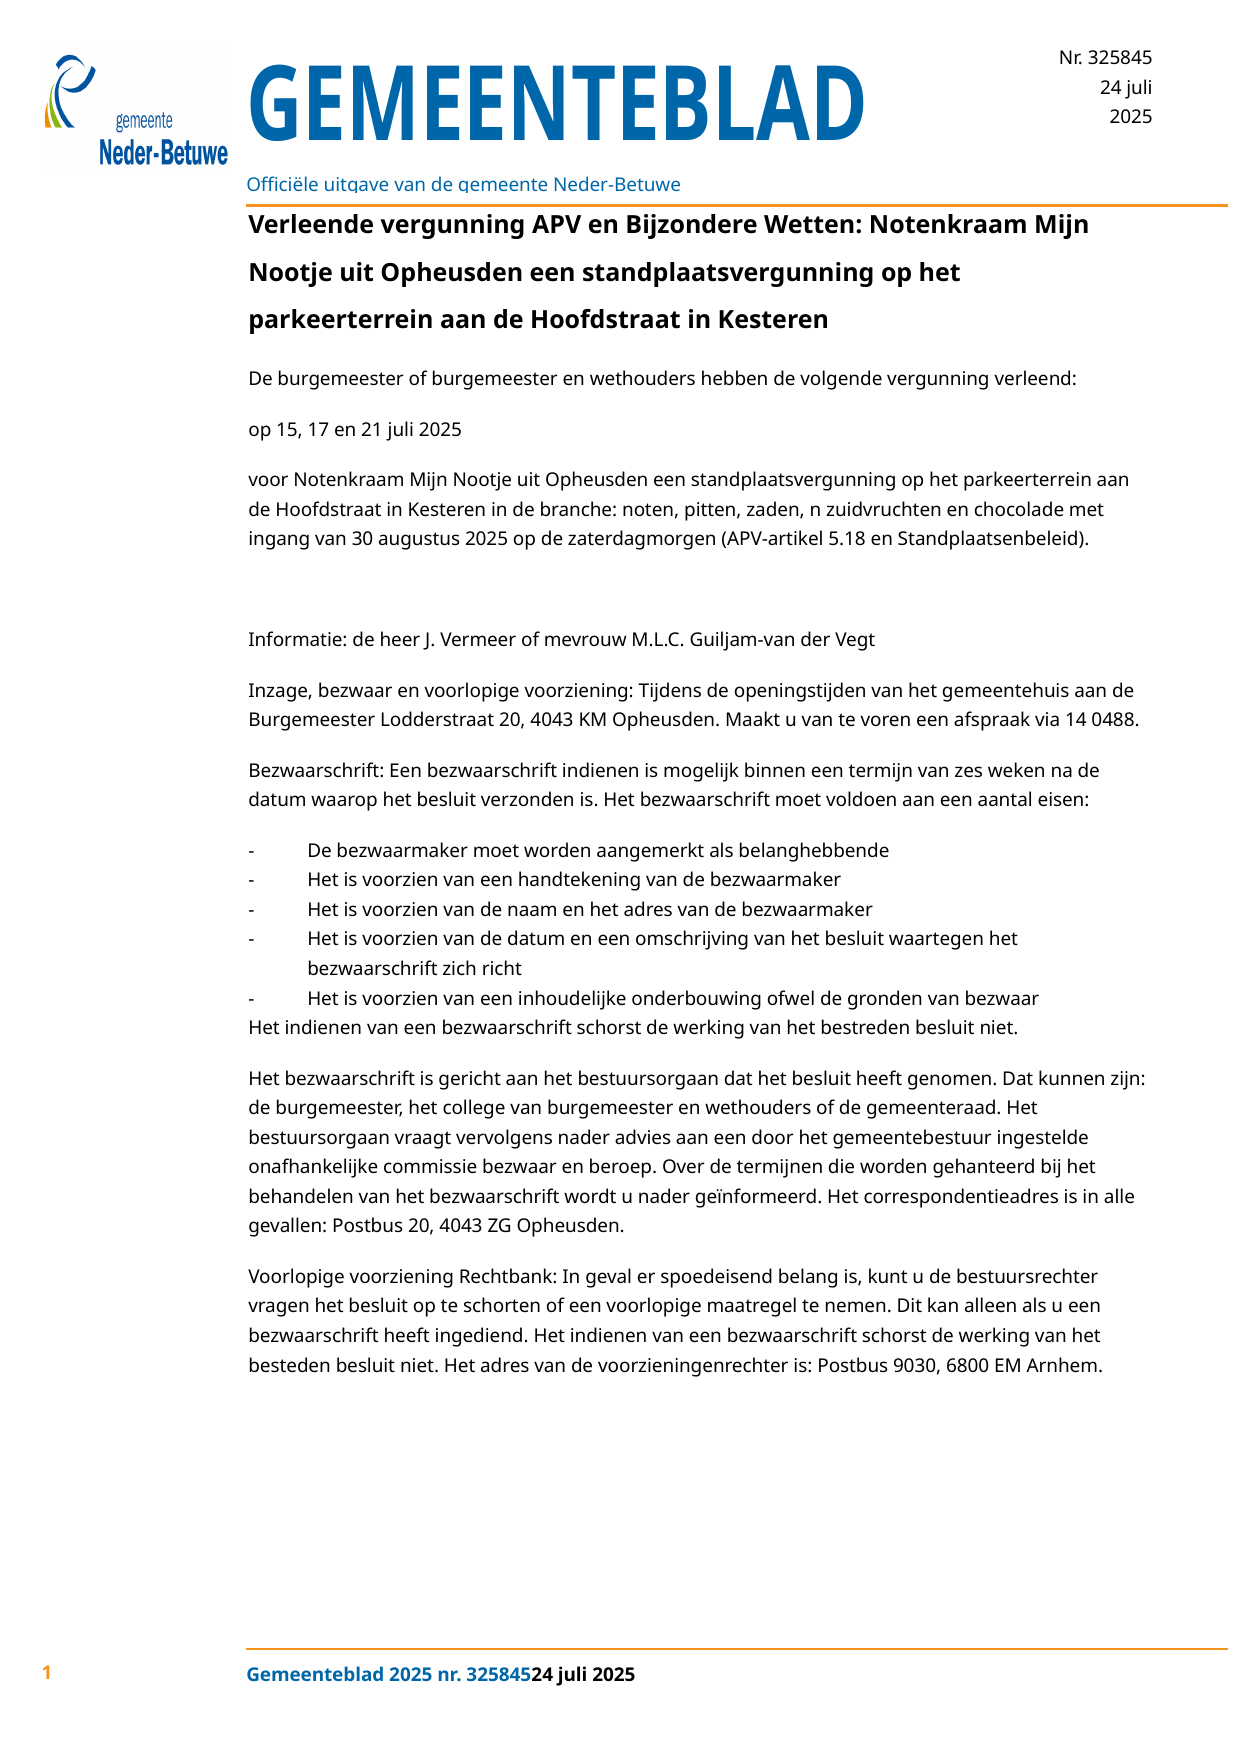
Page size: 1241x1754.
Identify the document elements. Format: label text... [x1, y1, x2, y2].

text Voorlopige voorziening Rechtbank: In geval er spoedeisend belang is, kunt u de bestuursrechter vragen het besluit op te schorten of een voorlopige maatregel te nemen. Dit kan alleen als u een bezwaarschrift heeft ingediend. Het indienen van een bezwaarschrift schorst de werking van het besteden besluit niet. Het adres van de voorzieningenrechter is: Postbus 9030, 6800 EM Arnhem. [248, 1263, 1152, 1377]
text Verleende vergunning APV en Bijzondere Wetten: Notenkraam Mijn Nootje uit Opheusden een standplaatsvergunning op het parkeerterrein aan de Hoofdstraat in Kesteren [248, 207, 1152, 336]
text Informatie: de heer J. Vermeer of mevrouw M.L.C. Guiljam-van der Vegt [248, 626, 1152, 652]
list Het is voorzien van een handtekening van de bezwaarmaker [248, 866, 1152, 892]
text De burgemeester of burgemeester en wethouders hebben de volgende vergunning verleend: [248, 366, 1152, 391]
text Inzage, bezwaar en voorlopige voorziening: Tijdens de openingstijden van het gemeentehuis aan de Burgemeester Lodderstraat 20, 4043 KM Opheusden. Maakt u van te voren een afspraak via 14 0488. [248, 677, 1152, 732]
list De bezwaarmaker moet worden aangemerkt als belanghebbende [248, 837, 1152, 862]
list Het is voorzien van de naam en het adres van de bezwaarmaker [248, 896, 1152, 922]
text Het bezwaarschrift is gericht aan het bestuursorgaan dat het besluit heeft genomen. Dat kunnen zijn: de burgemeester, het college van burgemeester en wethouders of de gemeenteraad. Het bestuursorgaan vraagt vervolgens nader advies aan een door het gemeentebestuur ingestelde onafhankelijke commissie bezwaar en beroep. Over de termijnen die worden gehanteerd bij het behandelen van het bezwaarschrift wordt u nader geïnformeerd. Het correspondentieadres is in alle gevallen: Postbus 20, 4043 ZG Opheusden. [248, 1065, 1152, 1238]
list Het is voorzien van een inhoudelijke onderbouwing ofwel de gronden van bezwaar [248, 985, 1152, 1010]
text Bezwaarschrift: Een bezwaarschrift indienen is mogelijk binnen een termijn van zes weken na de datum waarop het besluit verzonden is. Het bezwaarschrift moet voldoen aan een aantal eisen: [248, 757, 1152, 812]
picture [41, 47, 231, 172]
text Het indienen van een bezwaarschrift schorst de werking van het bestreden besluit niet. [248, 1014, 1152, 1040]
list Het is voorzien van de datum en een omschrijving van het besluit waartegen het bezwaarschrift zich richt [248, 926, 1152, 981]
text voor Notenkraam Mijn Nootje uit Opheusden een standplaatsvergunning op het parkeerterrein aan de Hoofdstraat in Kesteren in de branche: noten, pitten, zaden, n zuidvruchten en chocolade met ingang van 30 augustus 2025 op de zaterdagmorgen (APV-artikel 5.18 en Standplaatsenbeleid). [248, 466, 1152, 551]
text op 15, 17 en 21 juli 2025 [248, 416, 1152, 442]
